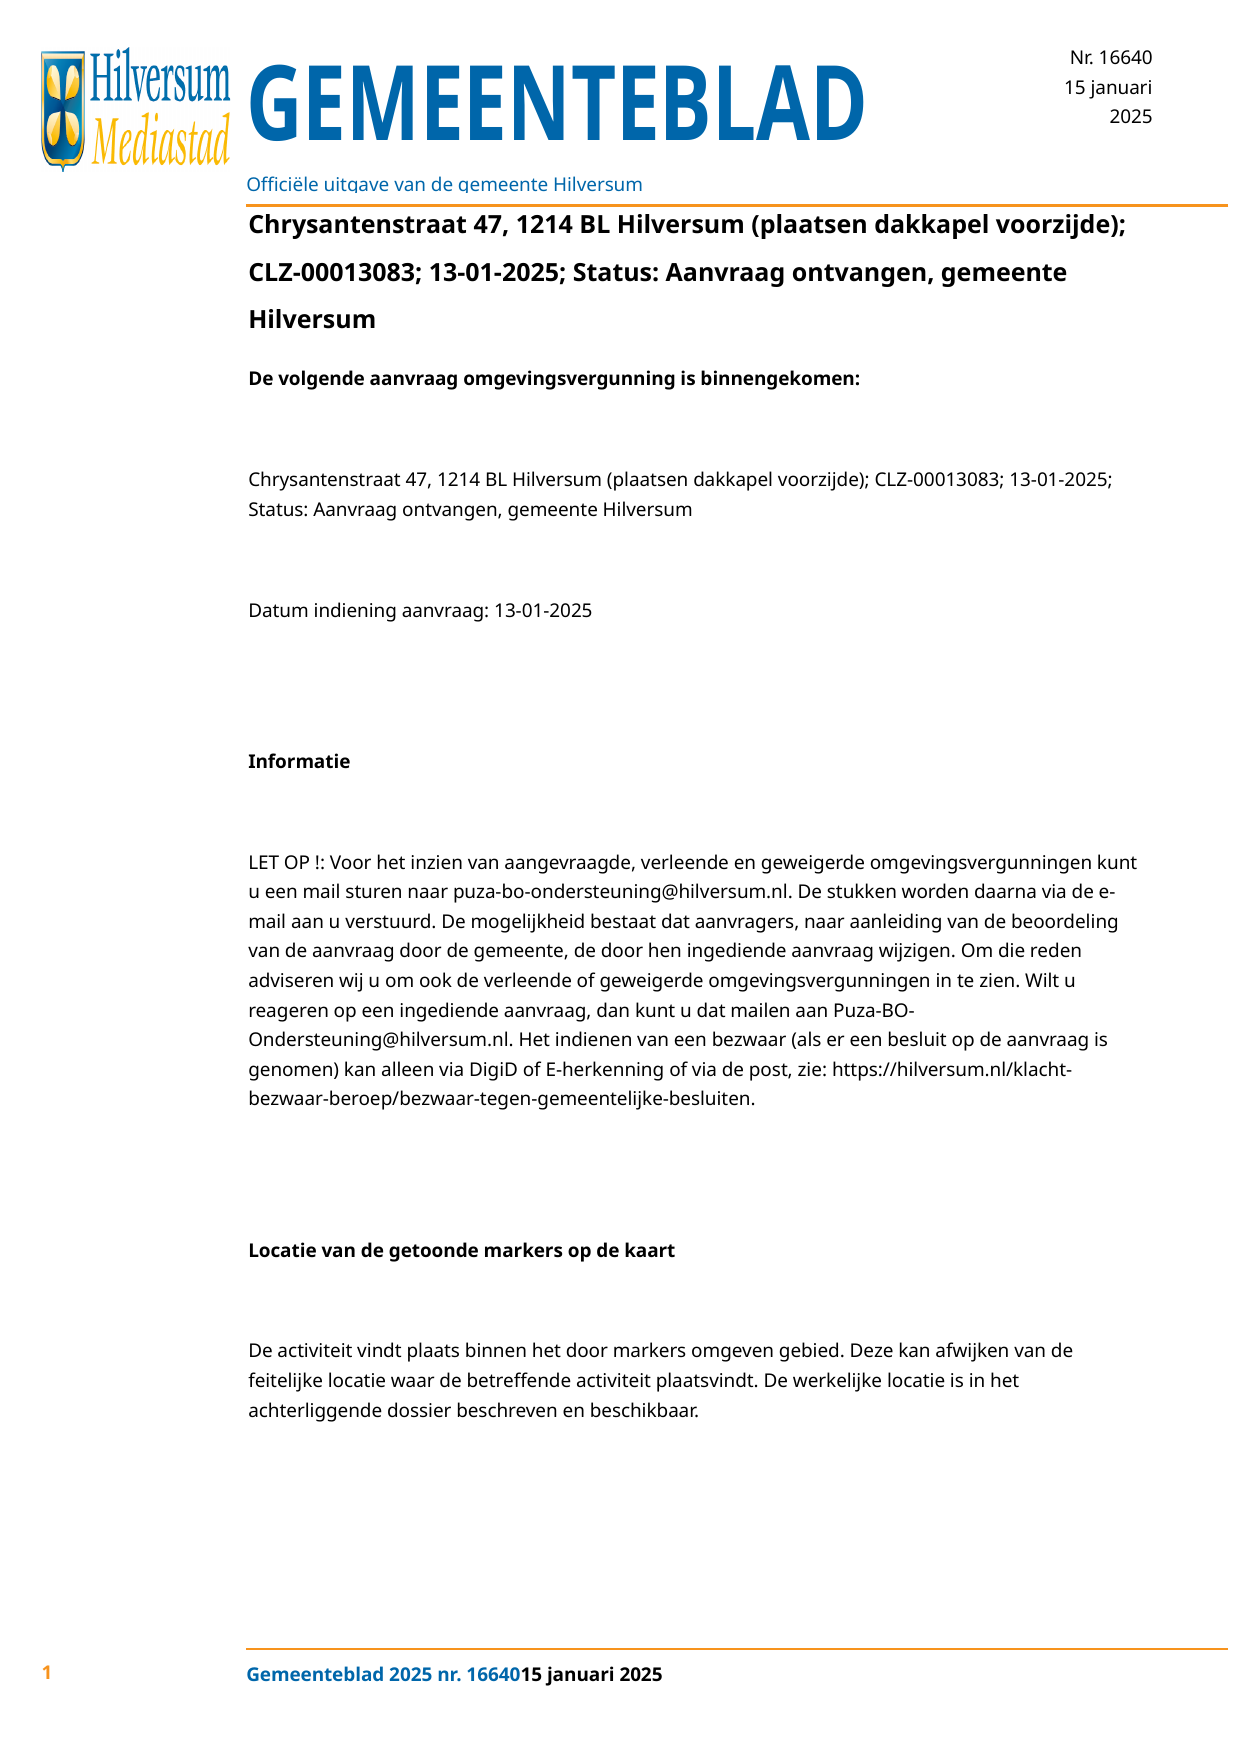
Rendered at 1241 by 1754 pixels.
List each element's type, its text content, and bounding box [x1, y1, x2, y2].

text De activiteit vindt plaats binnen het door markers omgeven gebied. Deze kan afwijken van de feitelijke locatie waar de betreffende activiteit plaatsvindt. De werkelijke locatie is in het achterliggende dossier beschreven en beschikbaar. [248, 1338, 1152, 1422]
text Datum indiening aanvraag: 13-01-2025 [248, 597, 1152, 622]
text De volgende aanvraag omgevingsvergunning is binnengekomen: [248, 366, 1152, 391]
text Chrysantenstraat 47, 1214 BL Hilversum (plaatsen dakkapel voorzijde); CLZ-00013083; 13-01-2025; Status: Aanvraag ontvangen, gemeente Hilversum [248, 466, 1152, 522]
text Informatie [248, 748, 1152, 774]
picture [41, 47, 231, 172]
text Chrysantenstraat 47, 1214 BL Hilversum (plaatsen dakkapel voorzijde); CLZ-00013083; 13-01-2025; Status: Aanvraag ontvangen, gemeente Hilversum [248, 207, 1152, 336]
text Locatie van de getoonde markers op de kaart [248, 1237, 1152, 1262]
text LET OP !: Voor het inzien van aangevraagde, verleende en geweigerde omgevingsvergunningen kunt u een mail sturen naar puza-bo-ondersteuning@hilversum.nl. De stukken worden daarna via de e-mail aan u verstuurd. De mogelijkheid bestaat dat aanvragers, naar aanleiding van de beoordeling van de aanvraag door de gemeente, de door hen ingediende aanvraag wijzigen. Om die reden adviseren wij u om ook de verleende of geweigerde omgevingsvergunningen in te zien. Wilt u reageren op een ingediende aanvraag, dan kunt u dat mailen aan Puza-BO-Ondersteuning@hilversum.nl. Het indienen van een bezwaar (als er een besluit op de aanvraag is genomen) kan alleen via DigiD of E-herkenning of via de post, zie: https://hilversum.nl/klacht-bezwaar-beroep/bezwaar-tegen-gemeentelijke-besluiten. [248, 849, 1152, 1111]
